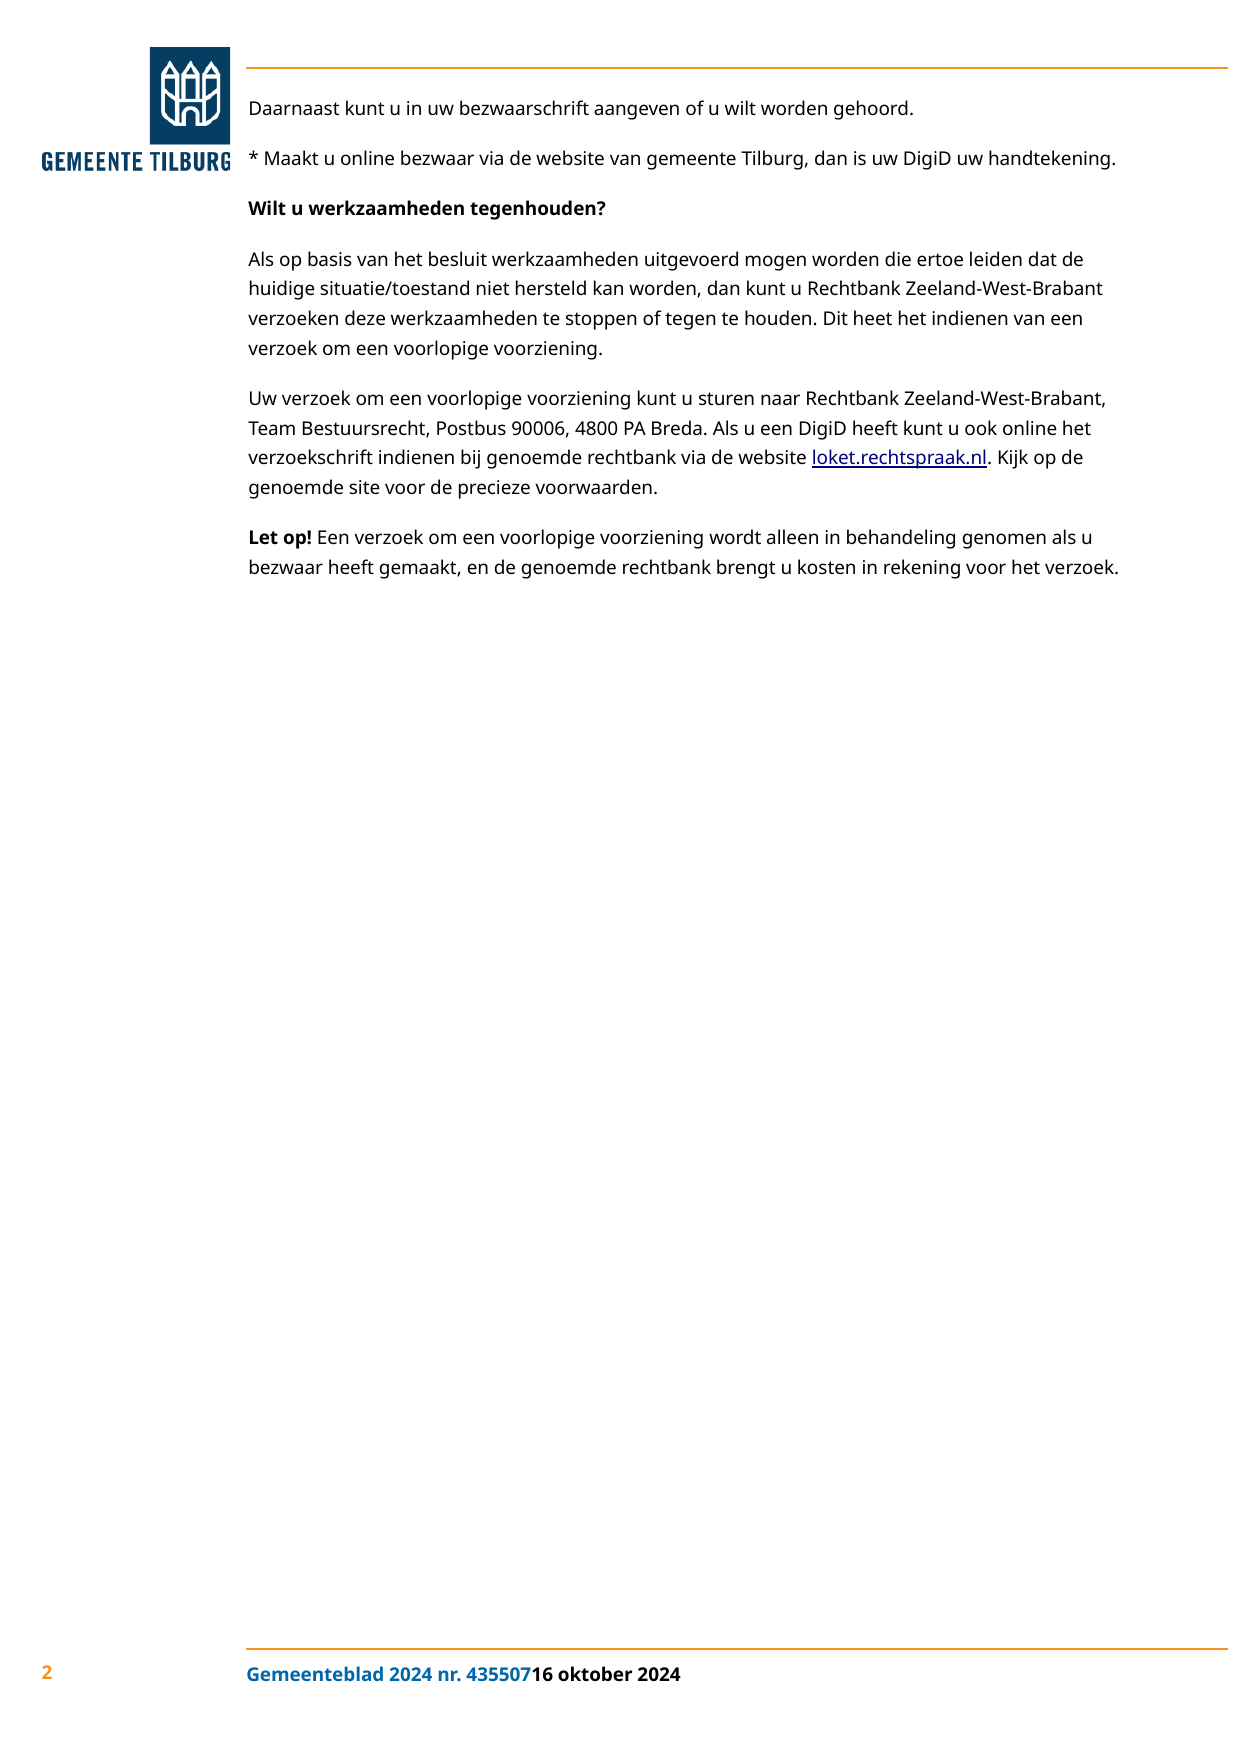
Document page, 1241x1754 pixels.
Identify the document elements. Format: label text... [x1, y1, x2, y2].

text Daarnaast kunt u in uw bezwaarschrift aangeven of u wilt worden gehoord. [248, 95, 1152, 121]
picture [41, 47, 231, 172]
text Let op! Een verzoek om een voorlopige voorziening wordt alleen in behandeling genomen als u bezwaar heeft gemaakt, en de genoemde rechtbank brengt u kosten in rekening voor het verzoek. [248, 524, 1152, 580]
text Als op basis van het besluit werkzaamheden uitgevoerd mogen worden die ertoe leiden dat de huidige situatie/toestand niet hersteld kan worden, dan kunt u Rechtbank Zeeland-West-Brabant verzoeken deze werkzaamheden te stoppen of tegen te houden. Dit heet het indienen van een verzoek om een voorlopige voorziening. [248, 246, 1152, 361]
text Wilt u werkzaamheden tegenhouden? [248, 196, 1152, 221]
text * Maakt u online bezwaar via de website van gemeente Tilburg, dan is uw DigiD uw handtekening. [248, 145, 1152, 171]
text Uw verzoek om een voorlopige voorziening kunt u sturen naar Rechtbank Zeeland-West-Brabant, Team Bestuursrecht, Postbus 90006, 4800 PA Breda. Als u een DigiD heeft kunt u ook online het verzoekschrift indienen bij genoemde rechtbank via de website loket.rechtspraak.nl. Kijk op de genoemde site voor de precieze voorwaarden. [248, 385, 1152, 500]
